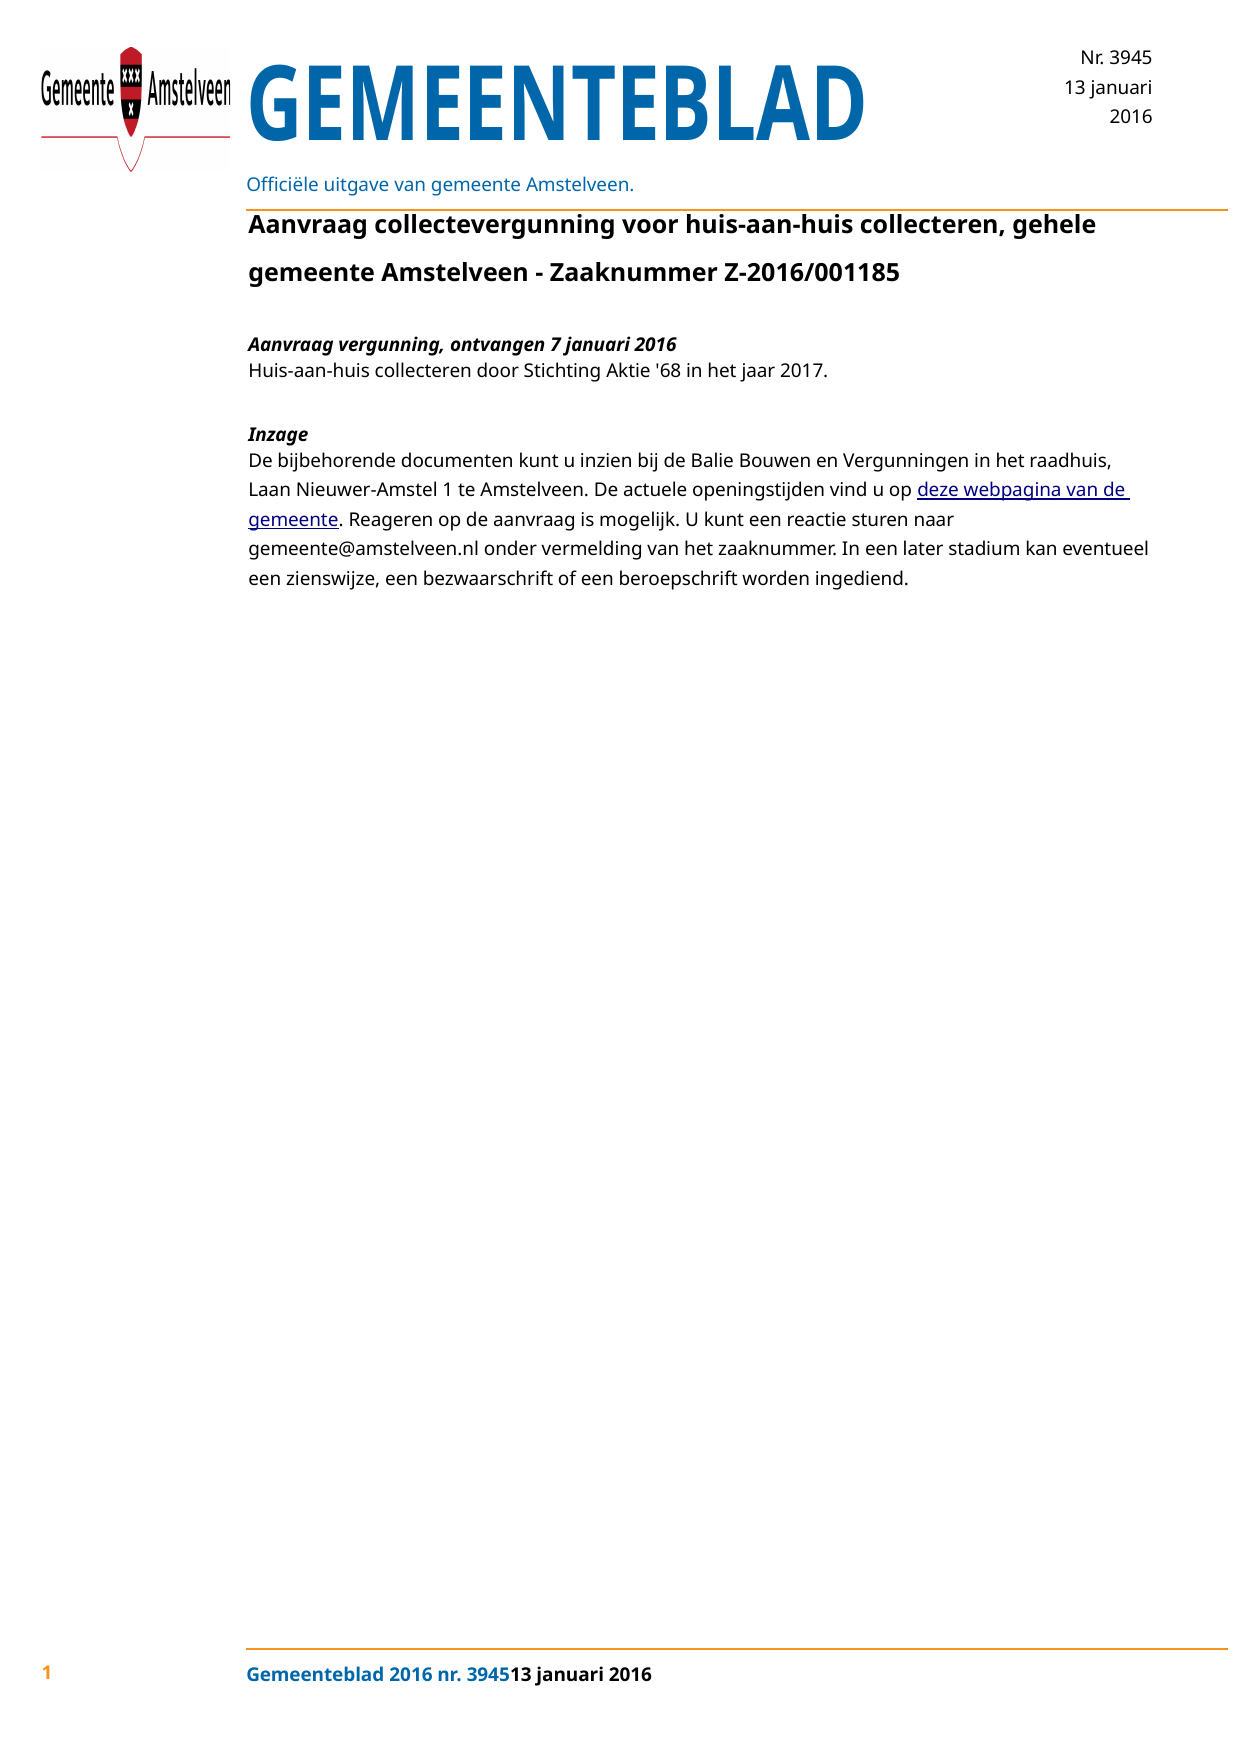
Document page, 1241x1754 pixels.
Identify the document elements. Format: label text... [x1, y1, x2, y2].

text Huis-aan-huis collecteren door Stichting Aktie '68 in het jaar 2017. [248, 357, 1152, 383]
picture [41, 47, 231, 172]
text De bijbehorende documenten kunt u inzien bij de Balie Bouwen en Vergunningen in het raadhuis, Laan Nieuwer-Amstel 1 te Amstelveen. De actuele openingstijden vind u op deze webpagina van de gemeente. Reageren op de aanvraag is mogelijk. U kunt een reactie sturen naar gemeente@amstelveen.nl onder vermelding van het zaaknummer. In een later stadium kan eventueel een zienswijze, een bezwaarschrift of een beroepschrift worden ingediend. [248, 447, 1152, 591]
text Inzage [248, 421, 1152, 447]
text Aanvraag collectevergunning voor huis-aan-huis collecteren, gehele gemeente Amstelveen - Zaaknummer Z-2016/001185 [248, 211, 1152, 288]
text Aanvraag vergunning, ontvangen 7 januari 2016 [248, 331, 1152, 357]
